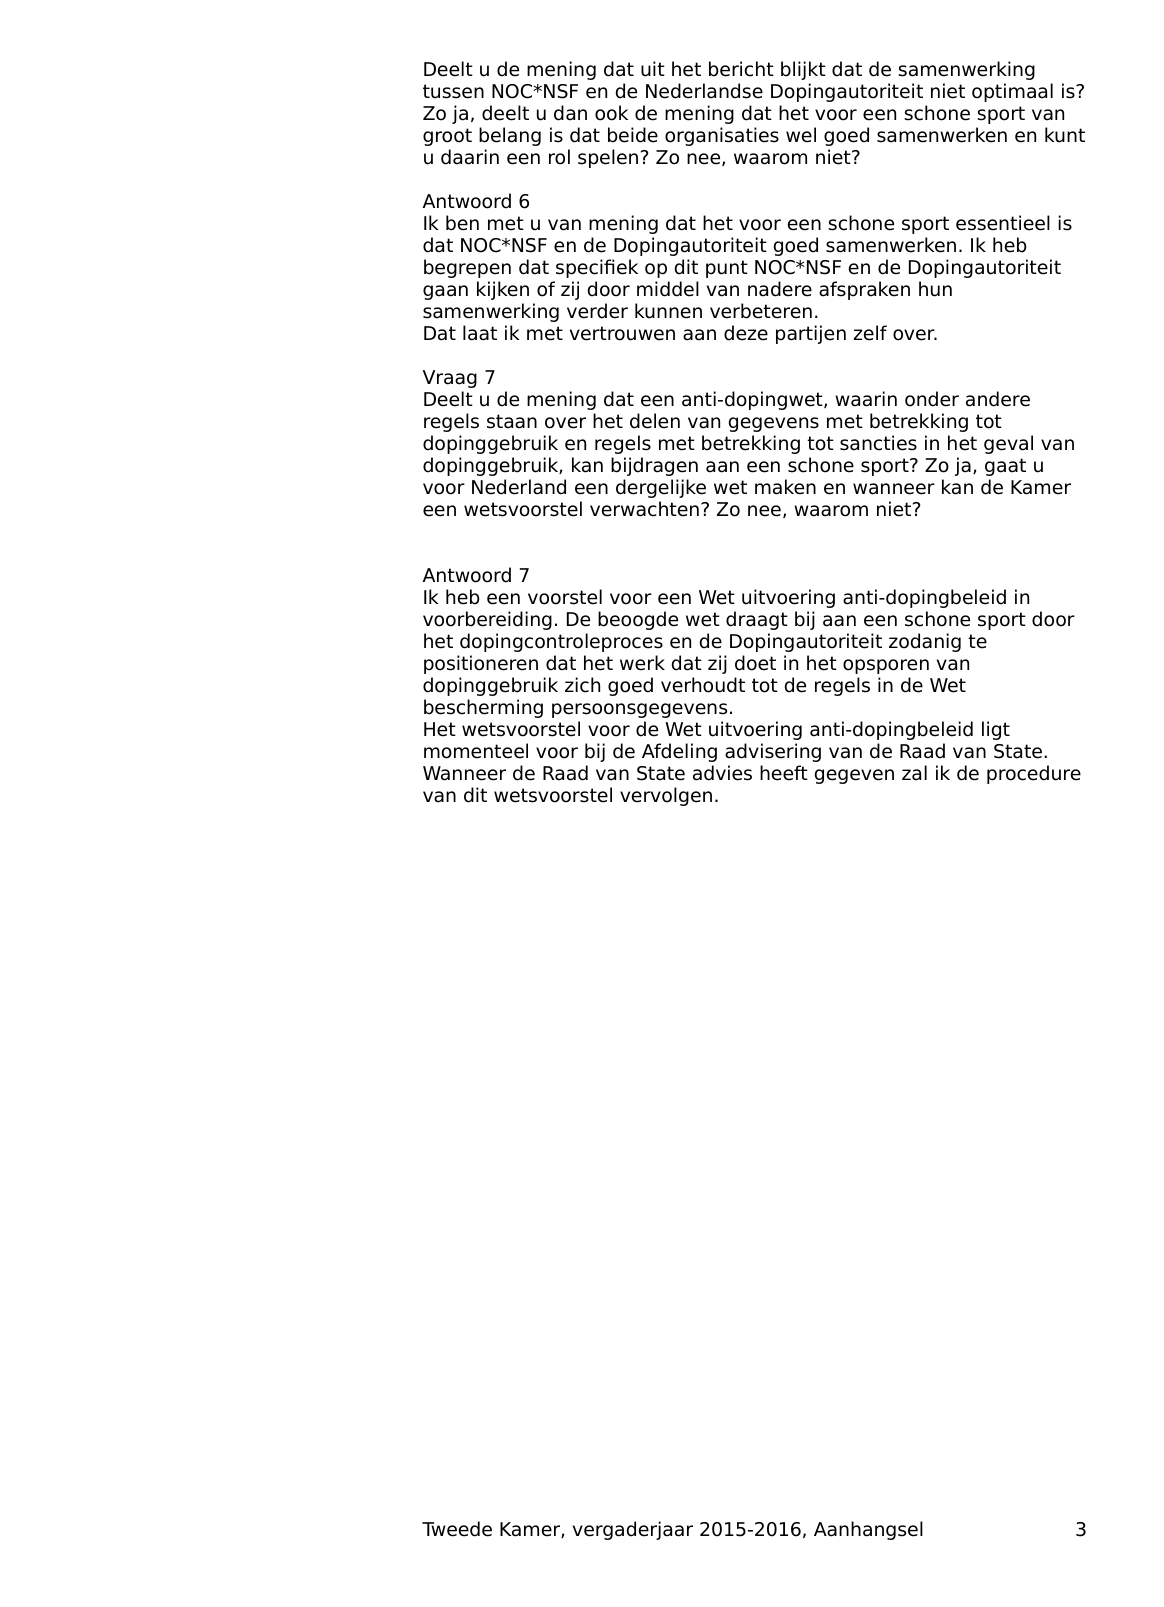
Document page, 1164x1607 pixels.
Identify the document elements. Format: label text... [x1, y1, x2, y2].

text Deelt u de mening dat een anti-dopingwet, waarin onder andere regels staan over het delen van gegevens met betrekking tot dopinggebruik en regels met betrekking tot sancties in het geval van dopinggebruik, kan bijdragen aan een schone sport? Zo ja, gaat u voor Nederland een dergelijke wet maken en wanneer kan de Kamer een wetsvoorstel verwachten? Zo nee, waarom niet? [422, 389, 1087, 521]
text Antwoord 7 [422, 565, 1087, 587]
text Vraag 7 [422, 367, 1087, 389]
text Ik ben met u van mening dat het voor een schone sport essentieel is dat NOC*NSF en de Dopingautoriteit goed samenwerken. Ik heb begrepen dat specifiek op dit punt NOC*NSF en de Dopingautoriteit gaan kijken of zij door middel van nadere afspraken hun samenwerking verder kunnen verbeteren. [422, 213, 1087, 323]
text Deelt u de mening dat uit het bericht blijkt dat de samenwerking tussen NOC*NSF en de Nederlandse Dopingautoriteit niet optimaal is? Zo ja, deelt u dan ook de mening dat het voor een schone sport van groot belang is dat beide organisaties wel goed samenwerken en kunt u daarin een rol spelen? Zo nee, waarom niet? [422, 59, 1087, 169]
text Dat laat ik met vertrouwen aan deze partijen zelf over. [422, 323, 1087, 345]
text Antwoord 6 [422, 191, 1087, 213]
text Ik heb een voorstel voor een Wet uitvoering anti-dopingbeleid in voorbereiding. De beoogde wet draagt bij aan een schone sport door het dopingcontroleproces en de Dopingautoriteit zodanig te positioneren dat het werk dat zij doet in het opsporen van dopinggebruik zich goed verhoudt tot de regels in de Wet bescherming persoonsgegevens. [422, 587, 1087, 719]
text Het wetsvoorstel voor de Wet uitvoering anti-dopingbeleid ligt momenteel voor bij de Afdeling advisering van de Raad van State. Wanneer de Raad van State advies heeft gegeven zal ik de procedure van dit wetsvoorstel vervolgen. [422, 719, 1087, 807]
